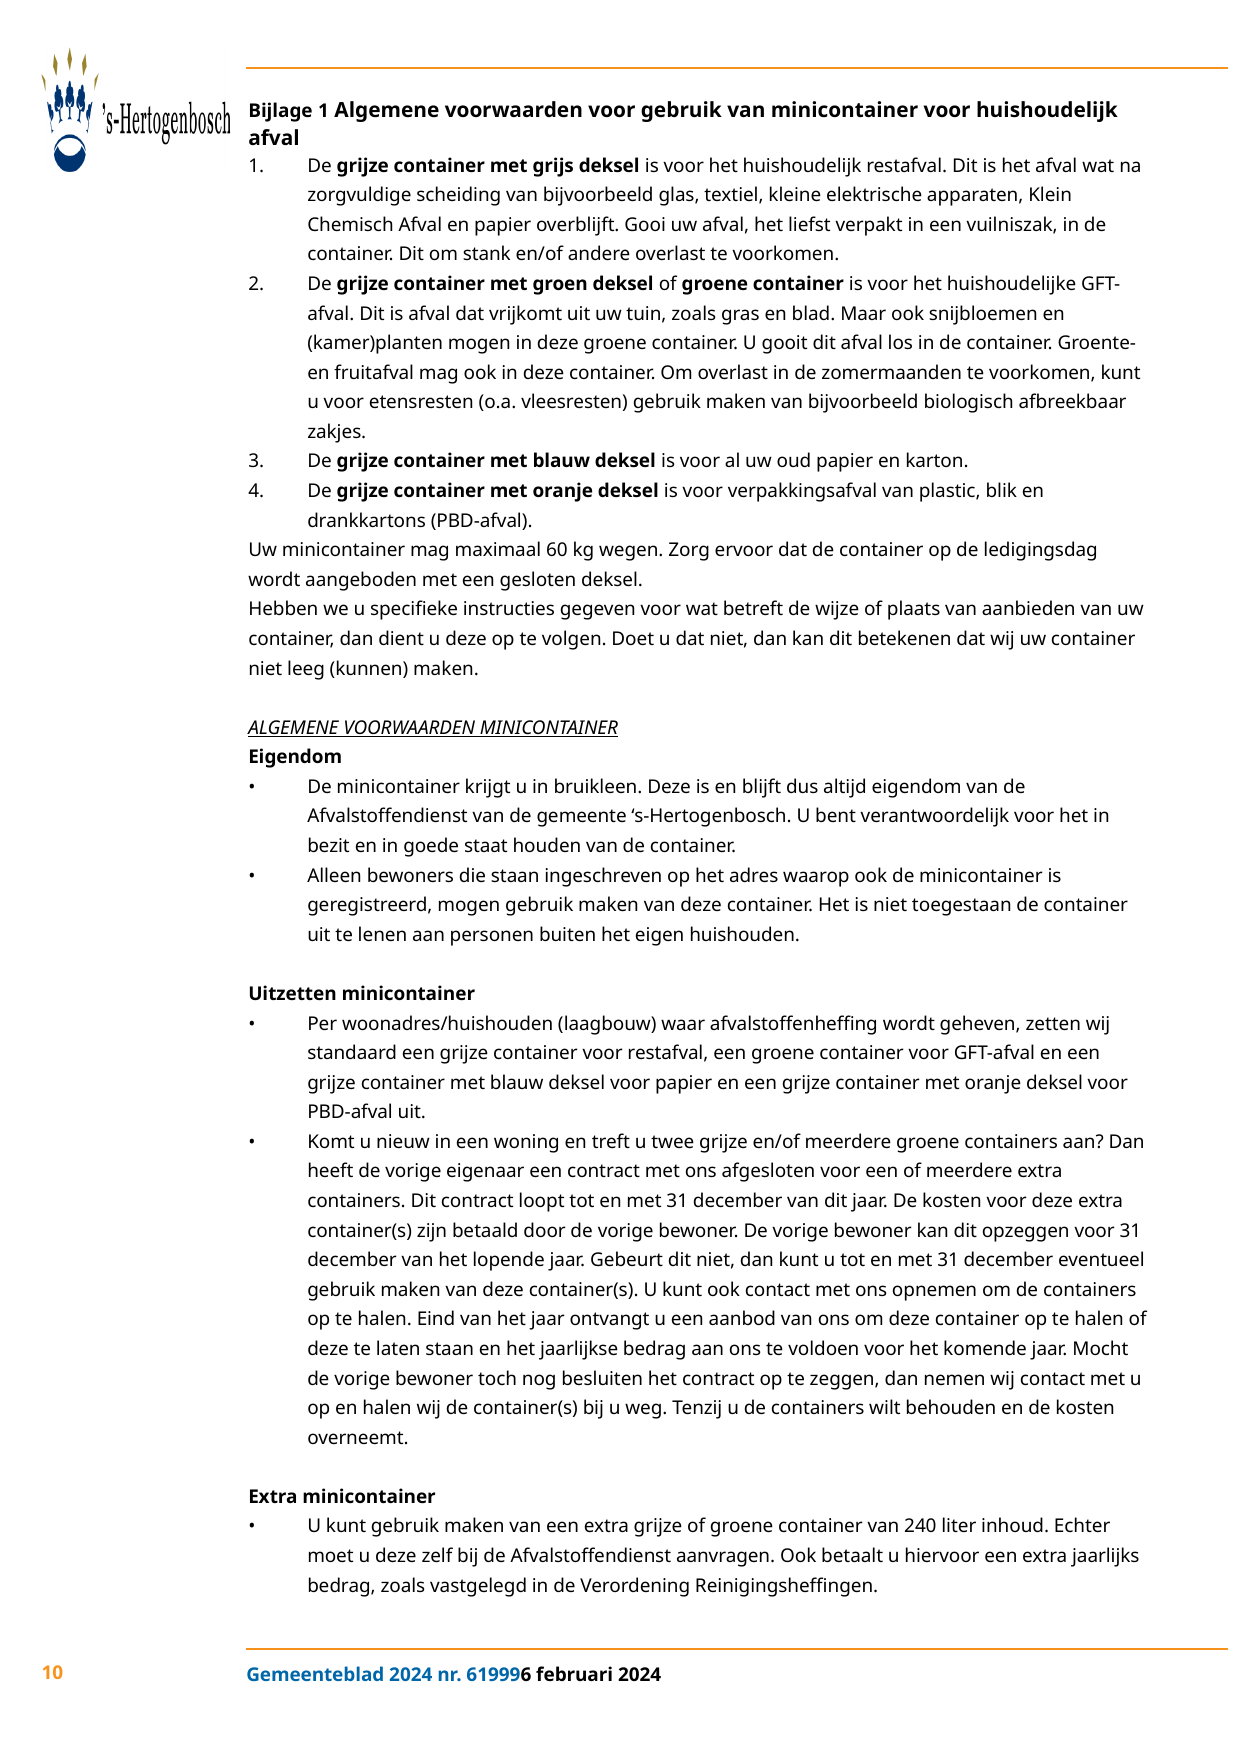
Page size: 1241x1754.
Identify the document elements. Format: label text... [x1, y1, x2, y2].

list De grijze container met oranje deksel is voor verpakkingsafval van plastic, blik en drankkartons (PBD-afval). [248, 477, 1152, 532]
list De grijze container met blauw deksel is voor al uw oud papier en karton. [248, 448, 1152, 473]
picture [41, 47, 231, 172]
list U kunt gebruik maken van een extra grijze of groene container van 240 liter inhoud. Echter moet u deze zelf bij de Afvalstoffendienst aanvragen. Ook betaalt u hiervoor een extra jaarlijks bedrag, zoals vastgelegd in de Verordening Reinigingsheffingen. [248, 1513, 1152, 1597]
list Komt u nieuw in een woning en treft u twee grijze en/of meerdere groene containers aan? Dan heeft de vorige eigenaar een contract met ons afgesloten voor een of meerdere extra containers. Dit contract loopt tot en met 31 december van dit jaar. De kosten voor deze extra container(s) zijn betaald door de vorige bewoner. De vorige bewoner kan dit opzeggen voor 31 december van het lopende jaar. Gebeurt dit niet, dan kunt u tot en met 31 december eventueel gebruik maken van deze container(s). U kunt ook contact met ons opnemen om de containers op te halen. Eind van het jaar ontvangt u een aanbod van ons om deze container op te halen of deze te laten staan en het jaarlijkse bedrag aan ons te voldoen voor het komende jaar. Mocht de vorige bewoner toch nog besluiten het contract op te zeggen, dan nemen wij contact met u op en halen wij de container(s) bij u weg. Tenzij u de containers wilt behouden en de kosten overneemt. [248, 1128, 1152, 1449]
text Hebben we u specifieke instructies gegeven voor wat betreft de wijze of plaats van aanbieden van uw container, dan dient u deze op te volgen. Doet u dat niet, dan kan dit betekenen dat wij uw container niet leeg (kunnen) maken. [248, 596, 1152, 680]
text Extra minicontainer [248, 1483, 1152, 1509]
list Per woonadres/huishouden (laagbouw) waar afvalstoffenheffing wordt geheven, zetten wij standaard een grijze container voor restafval, een groene container voor GFT-afval en een grijze container met blauw deksel voor papier en een grijze container met oranje deksel voor PBD-afval uit. [248, 1010, 1152, 1124]
list Alleen bewoners die staan ingeschreven op het adres waarop ook de minicontainer is geregistreerd, mogen gebruik maken van deze container. Het is niet toegestaan de container uit te lenen aan personen buiten het eigen huishouden. [248, 862, 1152, 947]
list De grijze container met groen deksel of groene container is voor het huishoudelijke GFT-afval. Dit is afval dat vrijkomt uit uw tuin, zoals gras en blad. Maar ook snijbloemen en (kamer)planten mogen in deze groene container. U gooit dit afval los in de container. Groente- en fruitafval mag ook in deze container. Om overlast in de zomermaanden te voorkomen, kunt u voor etensresten (o.a. vleesresten) gebruik maken van bijvoorbeeld biologisch afbreekbaar zakjes. [248, 270, 1152, 444]
list De minicontainer krijgt u in bruikleen. Deze is en blijft dus altijd eigendom van de Afvalstoffendienst van de gemeente ‘s-Hertogenbosch. U bent verantwoordelijk voor het in bezit en in goede staat houden van de container. [248, 773, 1152, 858]
text ALGEMENE VOORWAARDEN MINICONTAINER [248, 714, 1152, 739]
text Eigendom [248, 743, 1152, 769]
list De grijze container met grijs deksel is voor het huishoudelijk restafval. Dit is het afval wat na zorgvuldige scheiding van bijvoorbeeld glas, textiel, kleine elektrische apparaten, Klein Chemisch Afval en papier overblijft. Gooi uw afval, het liefst verpakt in een vuilniszak, in de container. Dit om stank en/of andere overlast te voorkomen. [248, 152, 1152, 266]
text Uitzetten minicontainer [248, 980, 1152, 1006]
text Uw minicontainer mag maximaal 60 kg wegen. Zorg ervoor dat de container op de ledigingsdag wordt aangeboden met een gesloten deksel. [248, 536, 1152, 592]
text Bijlage 1 Algemene voorwaarden voor gebruik van minicontainer voor huishoudelijk afval [248, 95, 1152, 152]
